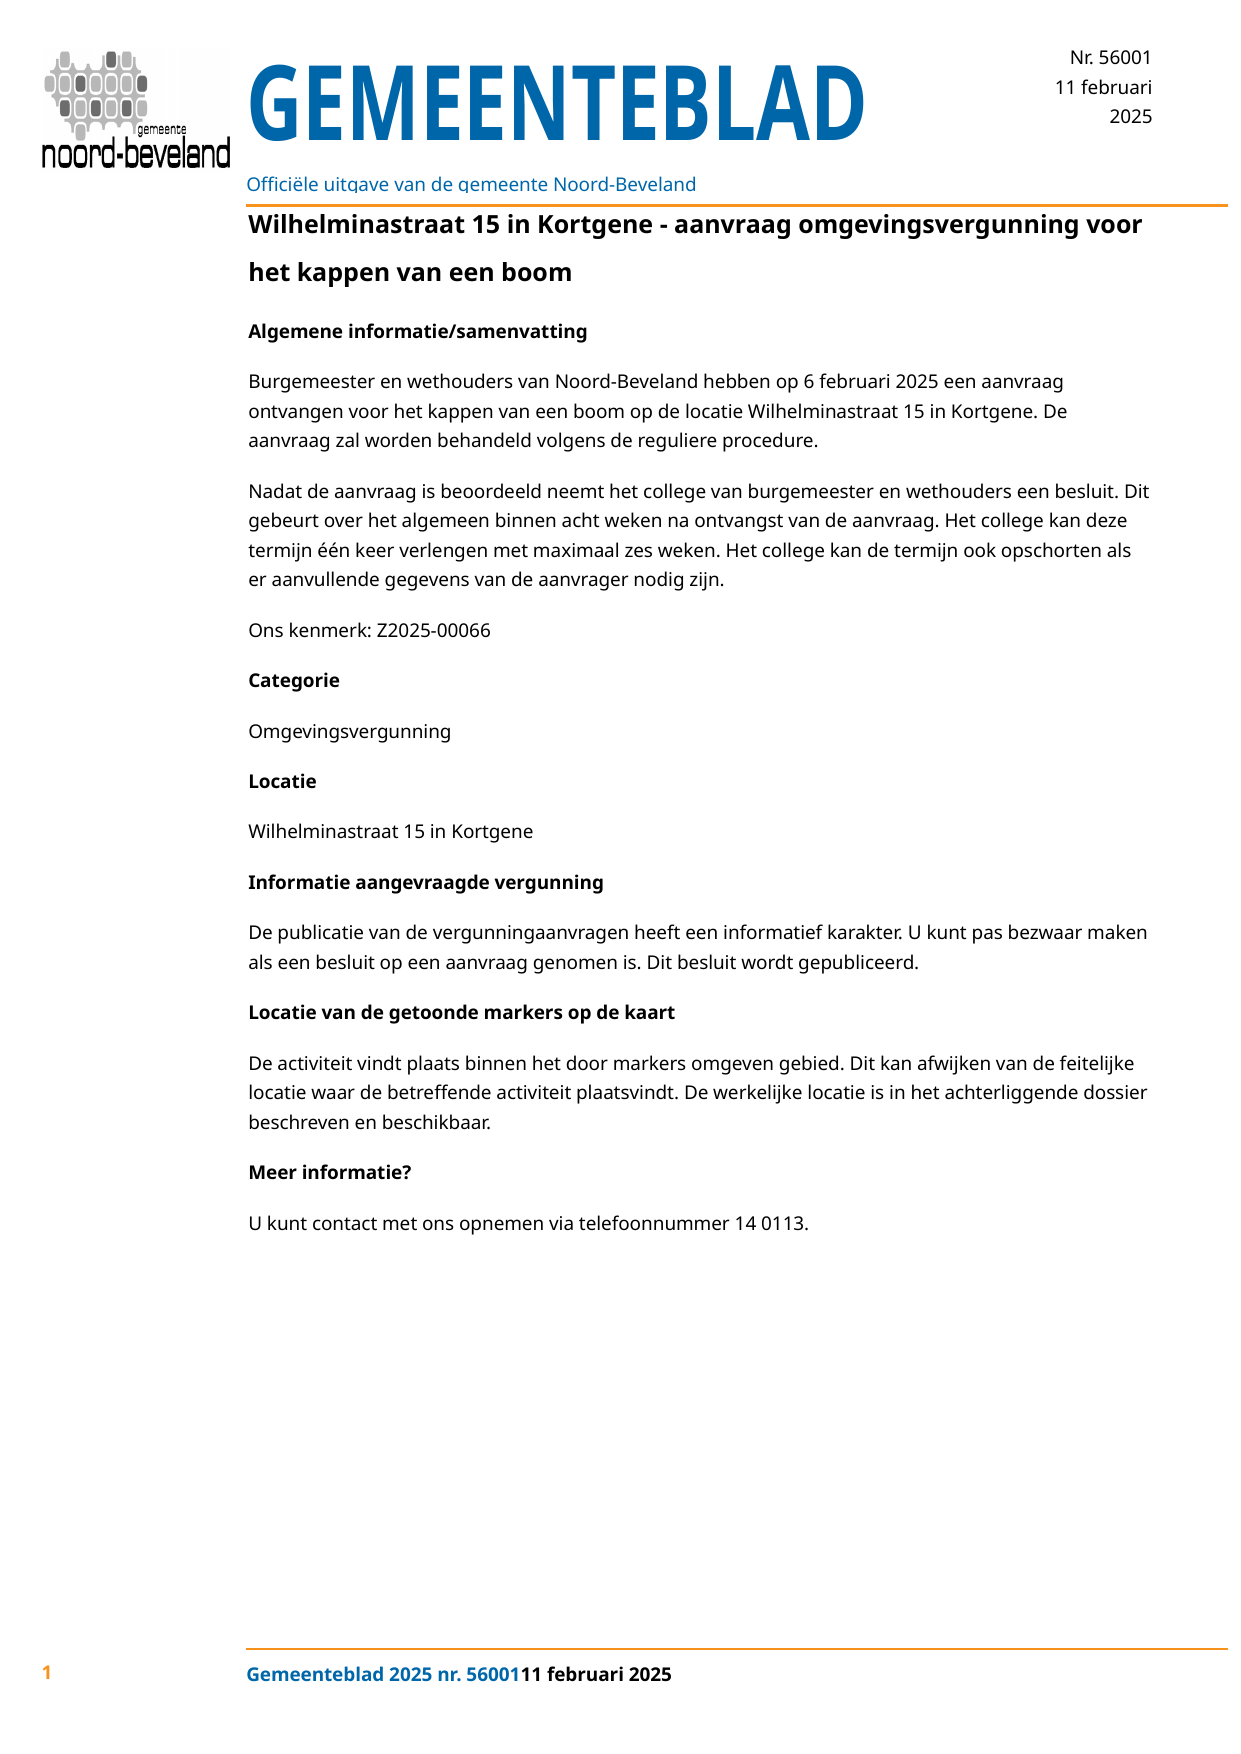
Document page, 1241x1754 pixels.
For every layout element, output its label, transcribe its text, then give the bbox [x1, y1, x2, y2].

text De publicatie van de vergunningaanvragen heeft een informatief karakter. U kunt pas bezwaar maken als een besluit op een aanvraag genomen is. Dit besluit wordt gepubliceerd. [248, 919, 1152, 975]
text Nadat de aanvraag is beoordeeld neemt het college van burgemeester en wethouders een besluit. Dit gebeurt over het algemeen binnen acht weken na ontvangst van de aanvraag. Het college kan deze termijn één keer verlengen met maximaal zes weken. Het college kan de termijn ook opschorten als er aanvullende gegevens van de aanvrager nodig zijn. [248, 478, 1152, 592]
text Wilhelminastraat 15 in Kortgene [248, 819, 1152, 844]
text Burgemeester en wethouders van Noord-Beveland hebben op 6 februari 2025 een aanvraag ontvangen voor het kappen van een boom op de locatie Wilhelminastraat 15 in Kortgene. De aanvraag zal worden behandeld volgens de reguliere procedure. [248, 368, 1152, 453]
text U kunt contact met ons opnemen via telefoonnummer 14 0113. [248, 1210, 1152, 1236]
text Algemene informatie/samenvatting [248, 318, 1152, 344]
picture [41, 47, 231, 172]
text Ons kenmerk: Z2025-00066 [248, 617, 1152, 643]
text Omgevingsvergunning [248, 718, 1152, 744]
text Meer informatie? [248, 1159, 1152, 1185]
text Locatie [248, 768, 1152, 794]
text Locatie van de getoonde markers op de kaart [248, 999, 1152, 1025]
text De activiteit vindt plaats binnen het door markers omgeven gebied. Dit kan afwijken van de feitelijke locatie waar de betreffende activiteit plaatsvindt. De werkelijke locatie is in het achterliggende dossier beschreven en beschikbaar. [248, 1050, 1152, 1135]
text Categorie [248, 667, 1152, 693]
text Wilhelminastraat 15 in Kortgene - aanvraag omgevingsvergunning voor het kappen van een boom [248, 207, 1152, 288]
text Informatie aangevraagde vergunning [248, 869, 1152, 895]
